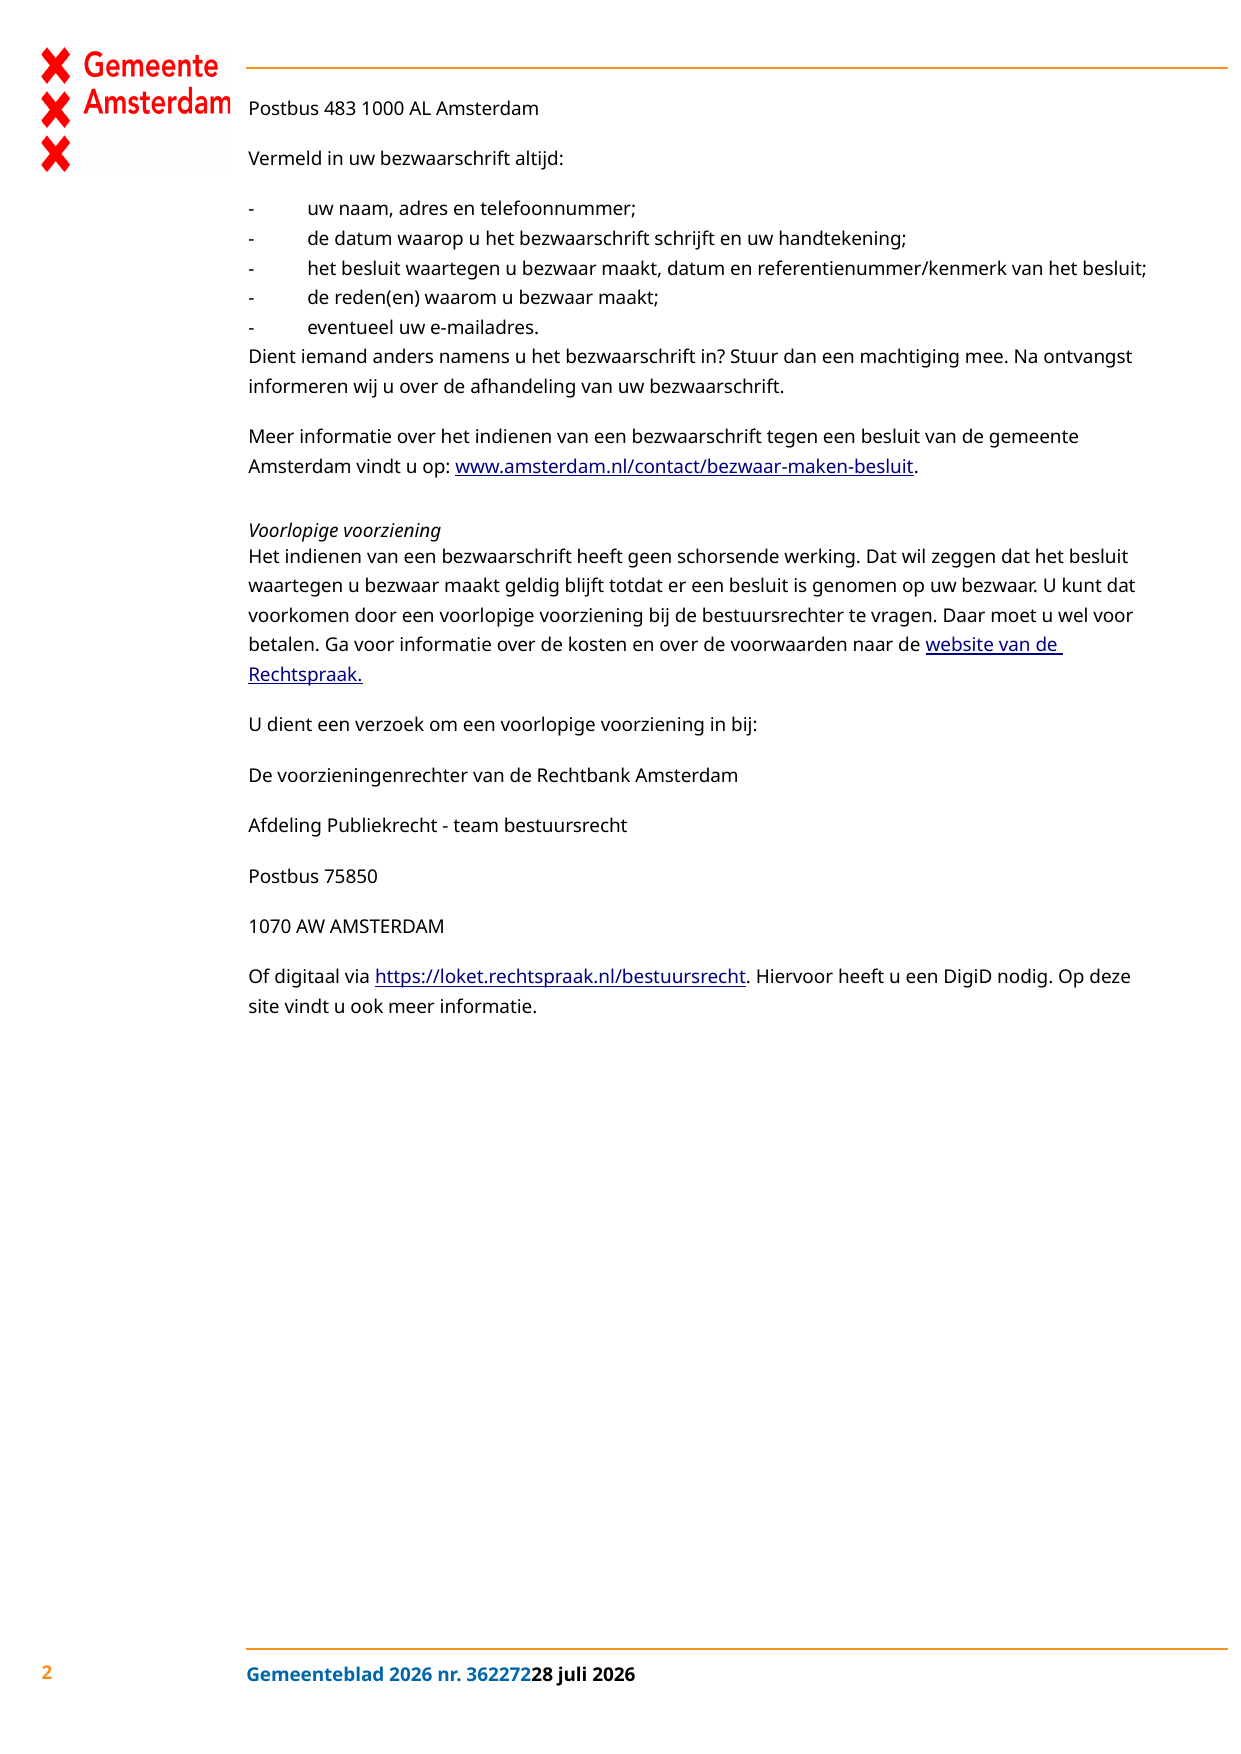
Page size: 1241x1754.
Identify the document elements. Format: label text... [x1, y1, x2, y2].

text Voorlopige voorziening [248, 517, 1152, 543]
text Meer informatie over het indienen van een bezwaarschrift tegen een besluit van de gemeente Amsterdam vindt u op: www.amsterdam.nl/contact/bezwaar-maken-besluit. [248, 423, 1152, 479]
text Het indienen van een bezwaarschrift heeft geen schorsende werking. Dat wil zeggen dat het besluit waartegen u bezwaar maakt geldig blijft totdat er een besluit is genomen op uw bezwaar. U kunt dat voorkomen door een voorlopige voorziening bij de bestuursrechter te vragen. Daar moet u wel voor betalen. Ga voor informatie over de kosten en over de voorwaarden naar de website van de Rechtspraak. [248, 543, 1152, 687]
list de reden(en) waarom u bezwaar maakt; [248, 284, 1152, 310]
text Afdeling Publiekrecht - team bestuursrecht [248, 812, 1152, 838]
text Postbus 75850 [248, 863, 1152, 888]
list de datum waarop u het bezwaarschrift schrijft en uw handtekening; [248, 225, 1152, 251]
list uw naam, adres en telefoonnummer; [248, 196, 1152, 221]
list het besluit waartegen u bezwaar maakt, datum en referentienummer/kenmerk van het besluit; [248, 255, 1152, 281]
picture [41, 47, 231, 172]
text 1070 AW AMSTERDAM [248, 913, 1152, 939]
text Of digitaal via https://loket.rechtspraak.nl/bestuursrecht. Hiervoor heeft u een DigiD nodig. Op deze site vindt u ook meer informatie. [248, 964, 1152, 1019]
list eventueel uw e-mailadres. [248, 314, 1152, 340]
text U dient een verzoek om een voorlopige voorziening in bij: [248, 712, 1152, 737]
text De voorzieningenrechter van de Rechtbank Amsterdam [248, 762, 1152, 788]
text Dient iemand anders namens u het bezwaarschrift in? Stuur dan een machtiging mee. Na ontvangst informeren wij u over de afhandeling van uw bezwaarschrift. [248, 343, 1152, 399]
text Postbus 483 1000 AL Amsterdam [248, 95, 1152, 121]
text Vermeld in uw bezwaarschrift altijd: [248, 145, 1152, 171]
